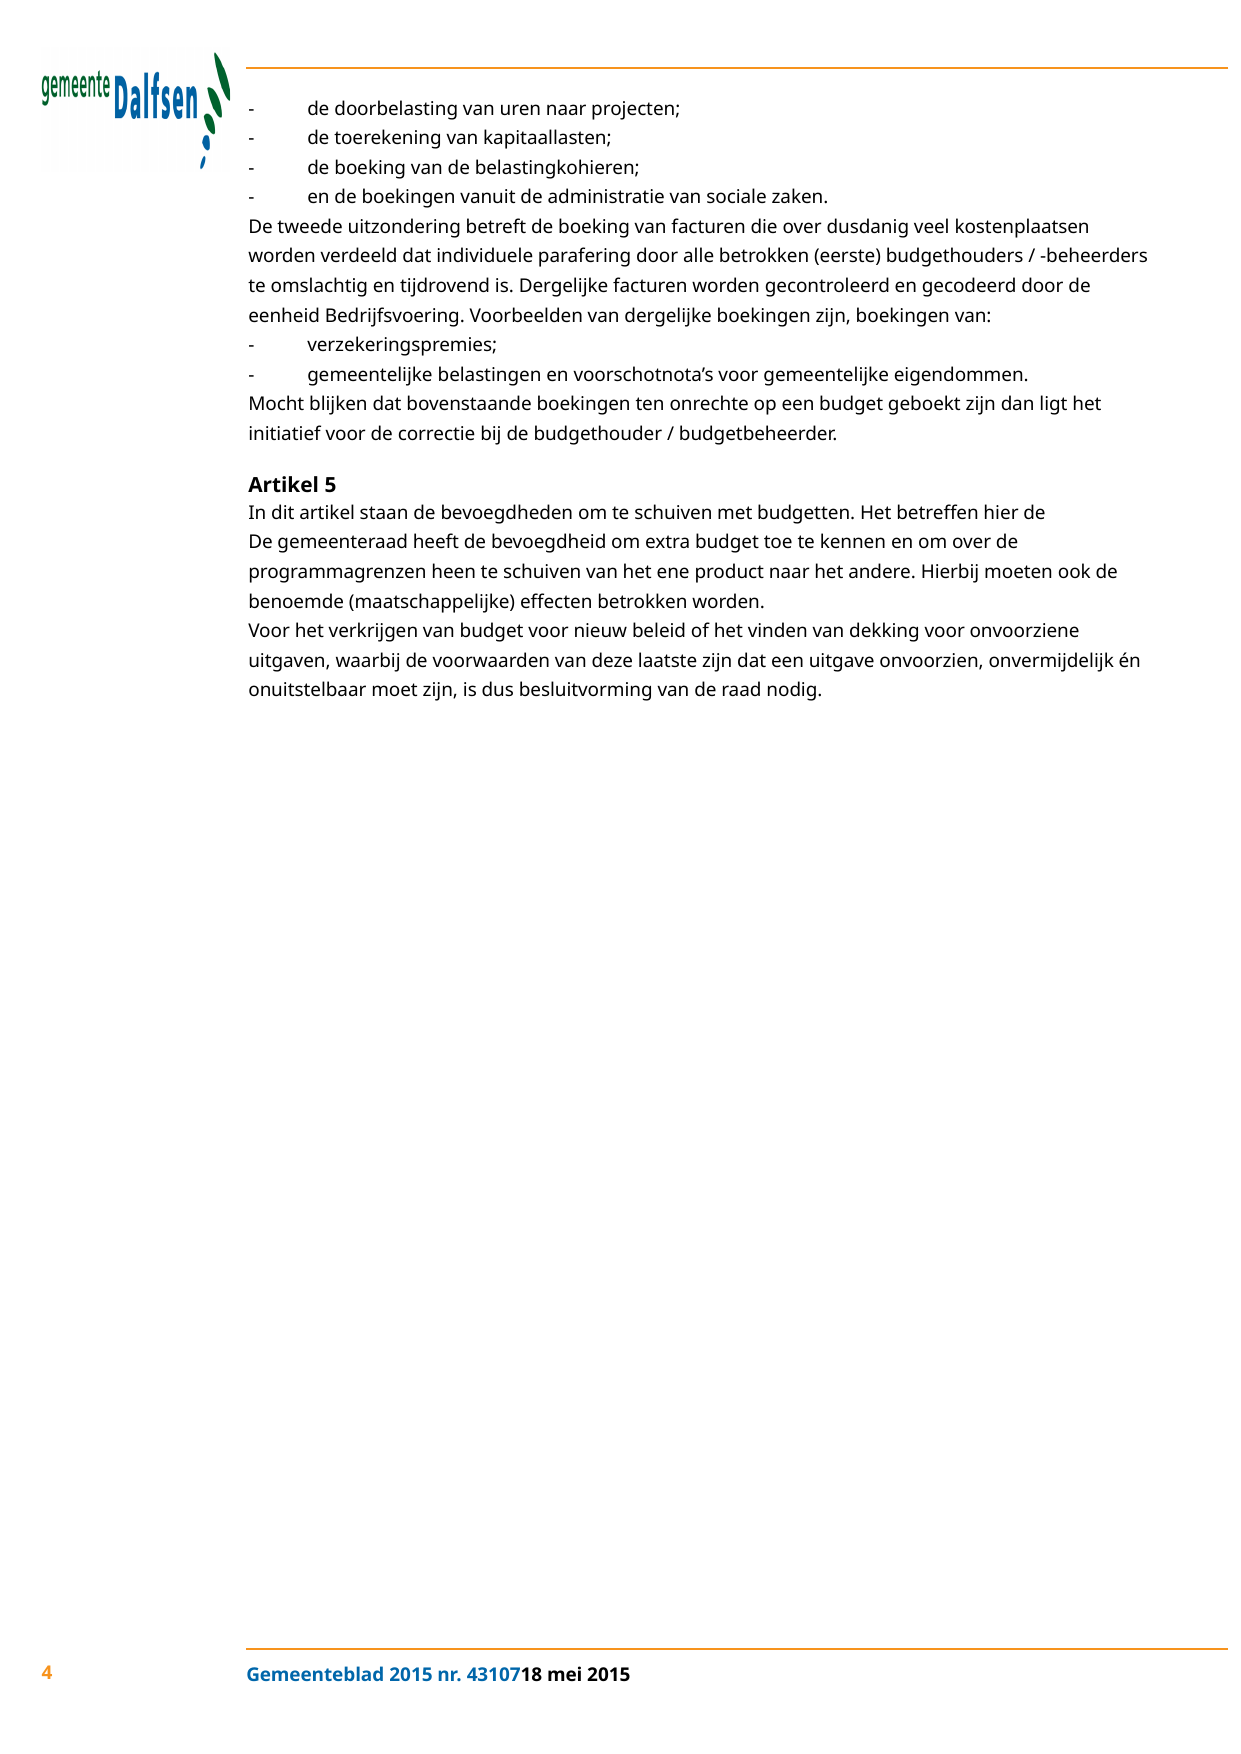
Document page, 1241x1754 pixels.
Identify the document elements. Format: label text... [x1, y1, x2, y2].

text De gemeenteraad heeft de bevoegdheid om extra budget toe te kennen en om over de programmagrenzen heen te schuiven van het ene product naar het andere. Hierbij moeten ook de benoemde (maatschappelijke) effecten betrokken worden. [248, 529, 1152, 613]
list gemeentelijke belastingen en voorschotnota’s voor gemeentelijke eigendommen. [248, 361, 1152, 387]
list de toerekening van kapitaallasten; [248, 124, 1152, 150]
list de doorbelasting van uren naar projecten; [248, 95, 1152, 121]
list verzekeringspremies; [248, 331, 1152, 357]
text Mocht blijken dat bovenstaande boekingen ten onrechte op een budget geboekt zijn dan ligt het initiatief voor de correctie bij de budgethouder / budgetbeheerder. [248, 391, 1152, 446]
picture [41, 47, 231, 172]
list de boeking van de belastingkohieren; [248, 154, 1152, 180]
text Artikel 5 [248, 471, 1152, 499]
text De tweede uitzondering betreft de boeking van facturen die over dusdanig veel kostenplaatsen worden verdeeld dat individuele parafering door alle betrokken (eerste) budgethouders / -beheerders te omslachtig en tijdrovend is. Dergelijke facturen worden gecontroleerd en gecodeerd door de eenheid Bedrijfsvoering. Voorbeelden van dergelijke boekingen zijn, boekingen van: [248, 213, 1152, 328]
list en de boekingen vanuit de administratie van sociale zaken. [248, 183, 1152, 209]
text In dit artikel staan de bevoegdheden om te schuiven met budgetten. Het betreffen hier de [248, 499, 1152, 525]
text Voor het verkrijgen van budget voor nieuw beleid of het vinden van dekking voor onvoorziene uitgaven, waarbij de voorwaarden van deze laatste zijn dat een uitgave onvoorzien, onvermijdelijk én onuitstelbaar moet zijn, is dus besluitvorming van de raad nodig. [248, 617, 1152, 702]
